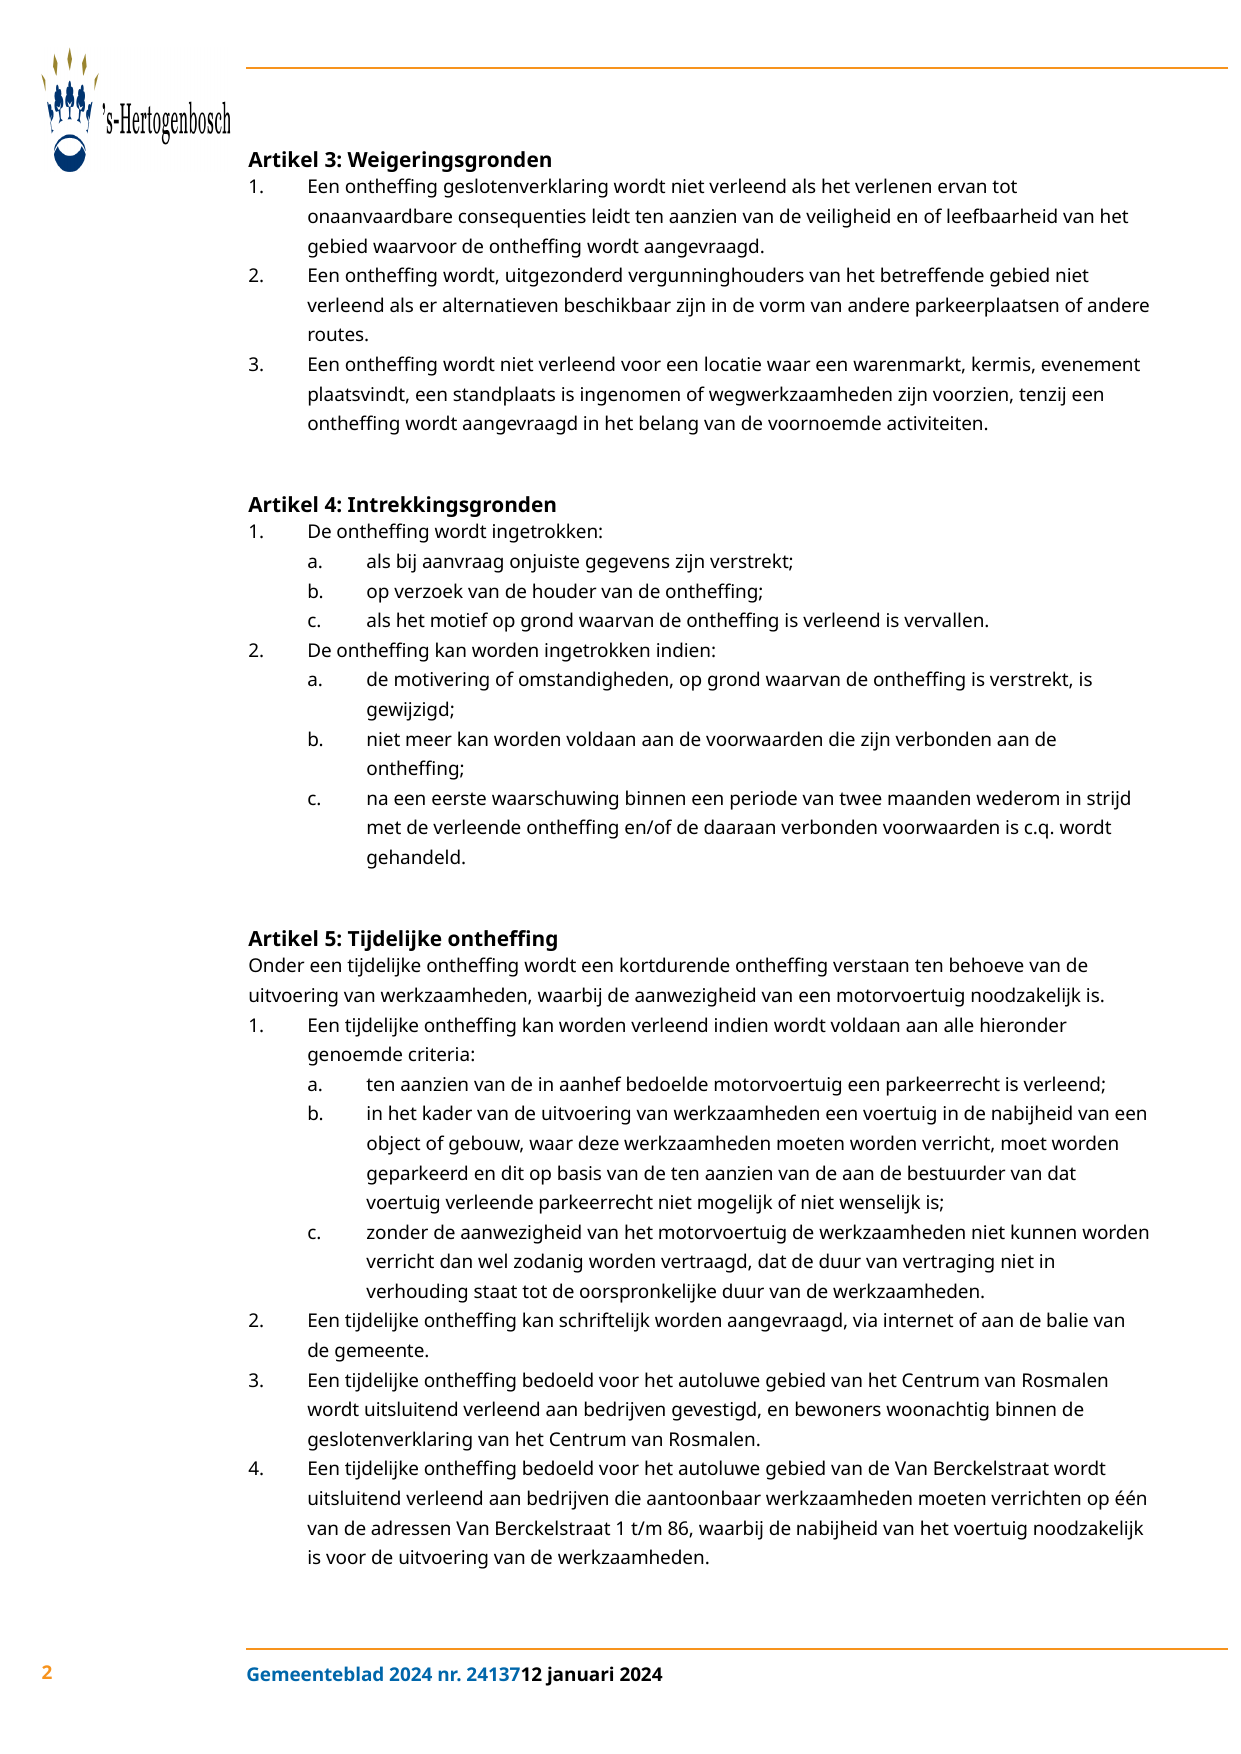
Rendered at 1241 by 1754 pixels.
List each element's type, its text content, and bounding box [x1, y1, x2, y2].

text Onder een tijdelijke ontheffing wordt een kortdurende ontheffing verstaan ten behoeve van de uitvoering van werkzaamheden, waarbij de aanwezigheid van een motorvoertuig noodzakelijk is. [248, 953, 1152, 1008]
list De ontheffing wordt ingetrokken: [248, 519, 1152, 544]
list Een ontheffing wordt, uitgezonderd vergunninghouders van het betreffende gebied niet verleend als er alternatieven beschikbaar zijn in de vorm van andere parkeerplaatsen of andere routes. [248, 262, 1152, 347]
list Een tijdelijke ontheffing bedoeld voor het autoluwe gebied van de Van Berckelstraat wordt uitsluitend verleend aan bedrijven die aantoonbaar werkzaamheden moeten verrichten op één van de adressen Van Berckelstraat 1 t/m 86, waarbij de nabijheid van het voertuig noodzakelijk is voor de uitvoering van de werkzaamheden. [248, 1456, 1152, 1570]
text Artikel 4: Intrekkingsgronden [248, 490, 1152, 519]
list Een ontheffing wordt niet verleend voor een locatie waar een warenmarkt, kermis, evenement plaatsvindt, een standplaats is ingenomen of wegwerkzaamheden zijn voorzien, tenzij een ontheffing wordt aangevraagd in het belang van de voornoemde activiteiten. [248, 351, 1152, 436]
list Een tijdelijke ontheffing kan schriftelijk worden aangevraagd, via internet of aan de balie van de gemeente. [248, 1308, 1152, 1363]
list na een eerste waarschuwing binnen een periode van twee maanden wederom in strijd met de verleende ontheffing en/of de daaraan verbonden voorwaarden is c.q. wordt gehandeld. [307, 785, 1152, 870]
text Artikel 5: Tijdelijke ontheffing [248, 924, 1152, 953]
list op verzoek van de houder van de ontheffing; [307, 578, 1152, 604]
list niet meer kan worden voldaan aan de voorwaarden die zijn verbonden aan de ontheffing; [307, 726, 1152, 781]
list Een ontheffing geslotenverklaring wordt niet verleend als het verlenen ervan tot onaanvaardbare consequenties leidt ten aanzien van de veiligheid en of leefbaarheid van het gebied waarvoor de ontheffing wordt aangevraagd. [248, 174, 1152, 258]
list zonder de aanwezigheid van het motorvoertuig de werkzaamheden niet kunnen worden verricht dan wel zodanig worden vertraagd, dat de duur van vertraging niet in verhouding staat tot de oorspronkelijke duur van de werkzaamheden. [307, 1219, 1152, 1304]
list ten aanzien van de in aanhef bedoelde motorvoertuig een parkeerrecht is verleend; [307, 1071, 1152, 1097]
list de motivering of omstandigheden, op grond waarvan de ontheffing is verstrekt, is gewijzigd; [307, 667, 1152, 722]
list als bij aanvraag onjuiste gegevens zijn verstrekt; [307, 548, 1152, 574]
list in het kader van de uitvoering van werkzaamheden een voertuig in de nabijheid van een object of gebouw, waar deze werkzaamheden moeten worden verricht, moet worden geparkeerd en dit op basis van de ten aanzien van de aan de bestuurder van dat voertuig verleende parkeerrecht niet mogelijk of niet wenselijk is; [307, 1101, 1152, 1215]
text Artikel 3: Weigeringsgronden [248, 145, 1152, 174]
picture [41, 47, 231, 172]
list Een tijdelijke ontheffing bedoeld voor het autoluwe gebied van het Centrum van Rosmalen wordt uitsluitend verleend aan bedrijven gevestigd, en bewoners woonachtig binnen de geslotenverklaring van het Centrum van Rosmalen. [248, 1367, 1152, 1452]
list De ontheffing kan worden ingetrokken indien: [248, 637, 1152, 663]
list Een tijdelijke ontheffing kan worden verleend indien wordt voldaan aan alle hieronder genoemde criteria: [248, 1012, 1152, 1067]
list als het motief op grond waarvan de ontheffing is verleend is vervallen. [307, 607, 1152, 633]
